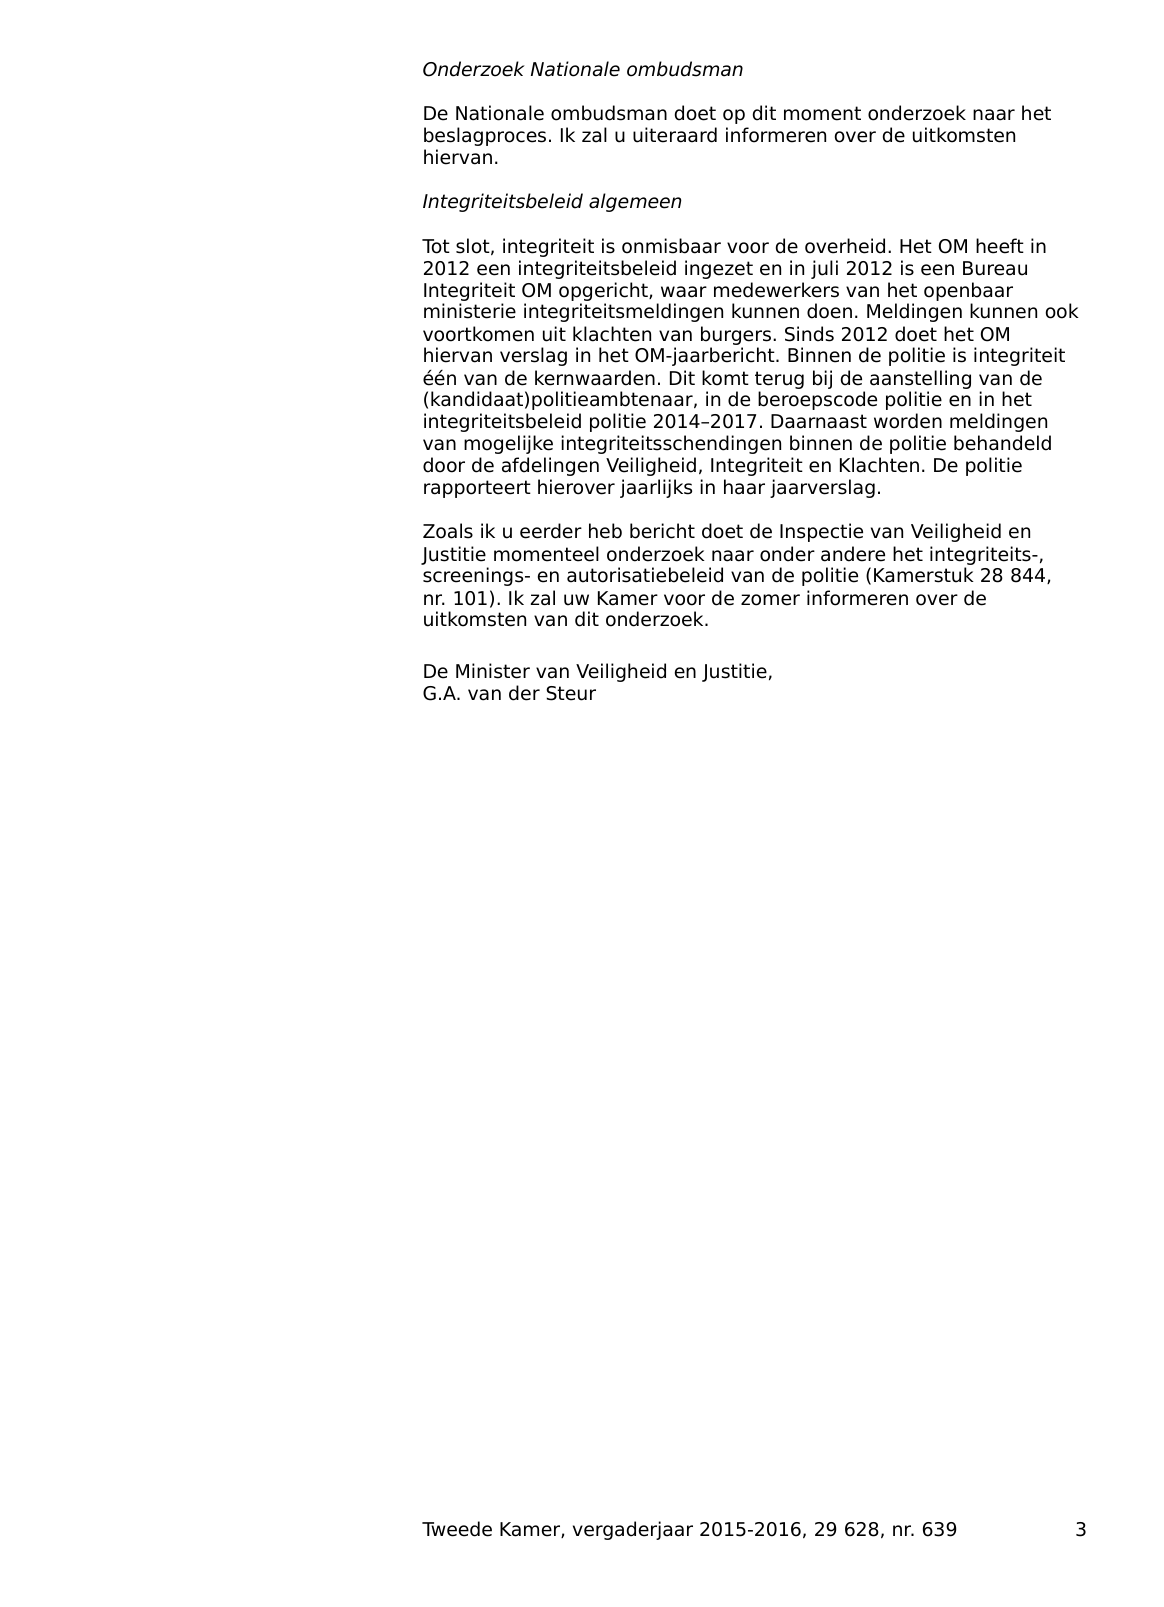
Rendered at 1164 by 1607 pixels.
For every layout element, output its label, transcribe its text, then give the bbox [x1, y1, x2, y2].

text Zoals ik u eerder heb bericht doet de Inspectie van Veiligheid en Justitie momenteel onderzoek naar onder andere het integriteits-, screenings- en autorisatiebeleid van de politie (Kamerstuk 28 844, nr. 101). Ik zal uw Kamer voor de zomer informeren over de uitkomsten van dit onderzoek. [422, 521, 1087, 631]
text De Minister van Veiligheid en Justitie, G.A. van der Steur [422, 661, 1087, 705]
subtitle Integriteitsbeleid algemeen [422, 191, 1087, 213]
text Tot slot, integriteit is onmisbaar voor de overheid. Het OM heeft in 2012 een integriteitsbeleid ingezet en in juli 2012 is een Bureau Integriteit OM opgericht, waar medewerkers van het openbaar ministerie integriteitsmeldingen kunnen doen. Meldingen kunnen ook voortkomen uit klachten van burgers. Sinds 2012 doet het OM hiervan verslag in het OM-jaarbericht. Binnen de politie is integriteit één van de kernwaarden. Dit komt terug bij de aanstelling van de (kandidaat)politieambtenaar, in de beroepscode politie en in het integriteitsbeleid politie 2014–2017. Daarnaast worden meldingen van mogelijke integriteitsschendingen binnen de politie behandeld door de afdelingen Veiligheid, Integriteit en Klachten. De politie rapporteert hierover jaarlijks in haar jaarverslag. [422, 236, 1087, 499]
text De Nationale ombudsman doet op dit moment onderzoek naar het beslagproces. Ik zal u uiteraard informeren over de uitkomsten hiervan. [422, 103, 1087, 169]
subtitle Onderzoek Nationale ombudsman [422, 59, 1087, 81]
